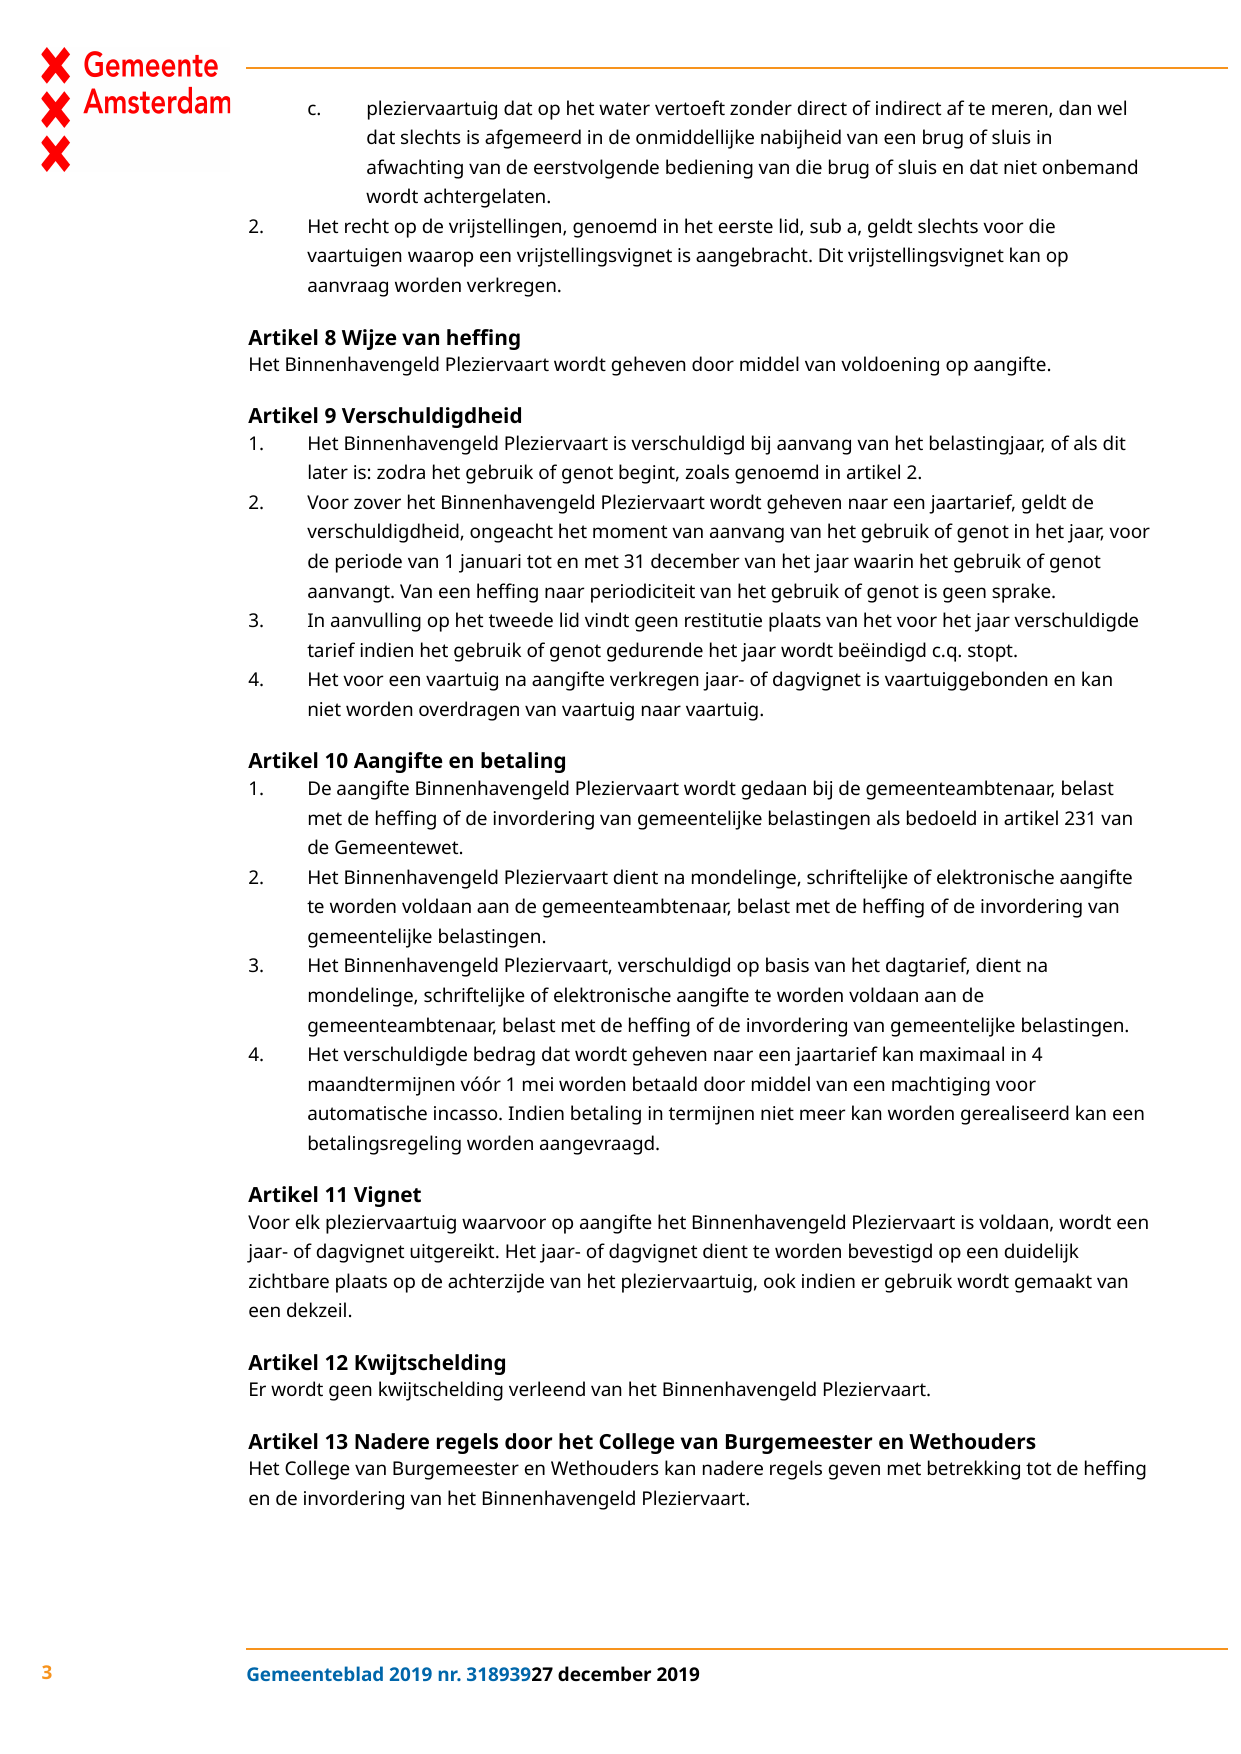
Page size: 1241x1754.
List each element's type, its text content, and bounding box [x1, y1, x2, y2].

text Voor elk pleziervaartuig waarvoor op aangifte het Binnenhavengeld Pleziervaart is voldaan, wordt een jaar- of dagvignet uitgereikt. Het jaar- of dagvignet dient te worden bevestigd op een duidelijk zichtbare plaats op de achterzijde van het pleziervaartuig, ook indien er gebruik wordt gemaakt van een dekzeil. [248, 1209, 1152, 1323]
list Het Binnenhavengeld Pleziervaart is verschuldigd bij aanvang van het belastingjaar, of als dit later is: zodra het gebruik of genot begint, zoals genoemd in artikel 2. [248, 430, 1152, 485]
list Het Binnenhavengeld Pleziervaart, verschuldigd op basis van het dagtarief, dient na mondelinge, schriftelijke of elektronische aangifte te worden voldaan aan de gemeenteambtenaar, belast met de heffing of de invordering van gemeentelijke belastingen. [248, 953, 1152, 1037]
text Artikel 12 Kwijtschelding [248, 1348, 1152, 1377]
text Artikel 9 Verschuldigdheid [248, 402, 1152, 430]
list Het recht op de vrijstellingen, genoemd in het eerste lid, sub a, geldt slechts voor die vaartuigen waarop een vrijstellingsvignet is aangebracht. Dit vrijstellingsvignet kan op aanvraag worden verkregen. [248, 213, 1152, 298]
picture [41, 47, 231, 172]
list pleziervaartuig dat op het water vertoeft zonder direct of indirect af te meren, dan wel dat slechts is afgemeerd in de onmiddellijke nabijheid van een brug of sluis in afwachting van de eerstvolgende bediening van die brug of sluis en dat niet onbemand wordt achtergelaten. [307, 95, 1152, 209]
text Het Binnenhavengeld Pleziervaart wordt geheven door middel van voldoening op aangifte. [248, 351, 1152, 377]
list Voor zover het Binnenhavengeld Pleziervaart wordt geheven naar een jaartarief, geldt de verschuldigdheid, ongeacht het moment van aanvang van het gebruik of genot in het jaar, voor de periode van 1 januari tot en met 31 december van het jaar waarin het gebruik of genot aanvangt. Van een heffing naar periodiciteit van het gebruik of genot is geen sprake. [248, 489, 1152, 604]
list De aangifte Binnenhavengeld Pleziervaart wordt gedaan bij de gemeenteambtenaar, belast met de heffing of de invordering van gemeentelijke belastingen als bedoeld in artikel 231 van de Gemeentewet. [248, 775, 1152, 860]
list In aanvulling op het tweede lid vindt geen restitutie plaats van het voor het jaar verschuldigde tarief indien het gebruik of genot gedurende het jaar wordt beëindigd c.q. stopt. [248, 607, 1152, 663]
text Artikel 11 Vignet [248, 1181, 1152, 1209]
text Artikel 8 Wijze van heffing [248, 323, 1152, 351]
text Artikel 10 Aangifte en betaling [248, 747, 1152, 775]
text Het College van Burgemeester en Wethouders kan nadere regels geven met betrekking tot de heffing en de invordering van het Binnenhavengeld Pleziervaart. [248, 1455, 1152, 1511]
text Artikel 13 Nadere regels door het College van Burgemeester en Wethouders [248, 1427, 1152, 1455]
list Het verschuldigde bedrag dat wordt geheven naar een jaartarief kan maximaal in 4 maandtermijnen vóór 1 mei worden betaald door middel van een machtiging voor automatische incasso. Indien betaling in termijnen niet meer kan worden gerealiseerd kan een betalingsregeling worden aangevraagd. [248, 1041, 1152, 1156]
list Het voor een vaartuig na aangifte verkregen jaar- of dagvignet is vaartuiggebonden en kan niet worden overdragen van vaartuig naar vaartuig. [248, 667, 1152, 722]
text Er wordt geen kwijtschelding verleend van het Binnenhavengeld Pleziervaart. [248, 1377, 1152, 1402]
list Het Binnenhavengeld Pleziervaart dient na mondelinge, schriftelijke of elektronische aangifte te worden voldaan aan de gemeenteambtenaar, belast met de heffing of de invordering van gemeentelijke belastingen. [248, 864, 1152, 949]
